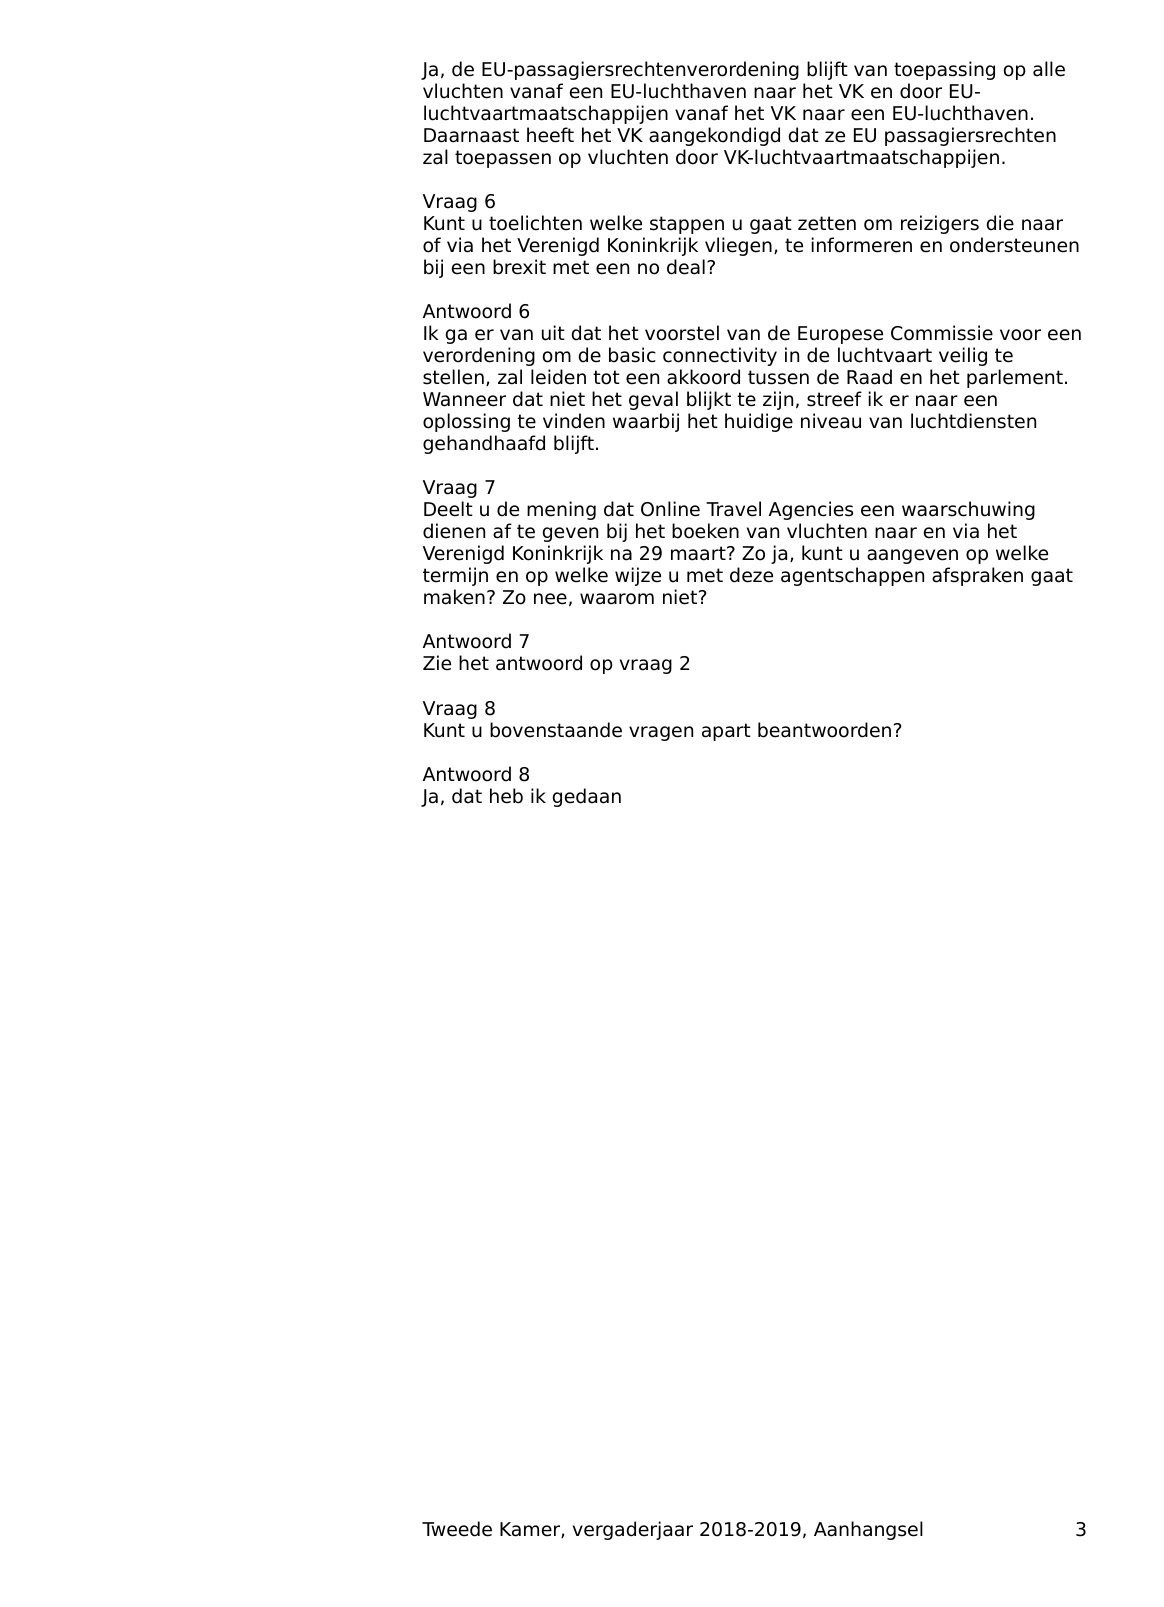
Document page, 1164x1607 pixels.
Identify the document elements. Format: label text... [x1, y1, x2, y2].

text Antwoord 6 [422, 301, 1087, 323]
text Kunt u toelichten welke stappen u gaat zetten om reizigers die naar of via het Verenigd Koninkrijk vliegen, te informeren en ondersteunen bij een brexit met een no deal? [422, 213, 1087, 279]
text Deelt u de mening dat Online Travel Agencies een waarschuwing dienen af te geven bij het boeken van vluchten naar en via het Verenigd Koninkrijk na 29 maart? Zo ja, kunt u aangeven op welke termijn en op welke wijze u met deze agentschappen afspraken gaat maken? Zo nee, waarom niet? [422, 499, 1087, 609]
text Antwoord 8 [422, 764, 1087, 786]
text Antwoord 7 [422, 631, 1087, 653]
text Kunt u bovenstaande vragen apart beantwoorden? [422, 719, 1087, 741]
text Ja, dat heb ik gedaan [422, 786, 1087, 808]
text Vraag 6 [422, 191, 1087, 213]
text Ja, de EU-passagiersrechtenverordening blijft van toepassing op alle vluchten vanaf een EU-luchthaven naar het VK en door EU-luchtvaartmaatschappijen vanaf het VK naar een EU-luchthaven. Daarnaast heeft het VK aangekondigd dat ze EU passagiersrechten zal toepassen op vluchten door VK-luchtvaartmaatschappijen. [422, 59, 1087, 169]
text Vraag 7 [422, 477, 1087, 499]
text Zie het antwoord op vraag 2 [422, 653, 1087, 675]
text Vraag 8 [422, 697, 1087, 719]
text Ik ga er van uit dat het voorstel van de Europese Commissie voor een verordening om de basic connectivity in de luchtvaart veilig te stellen, zal leiden tot een akkoord tussen de Raad en het parlement. Wanneer dat niet het geval blijkt te zijn, streef ik er naar een oplossing te vinden waarbij het huidige niveau van luchtdiensten gehandhaafd blijft. [422, 323, 1087, 455]
